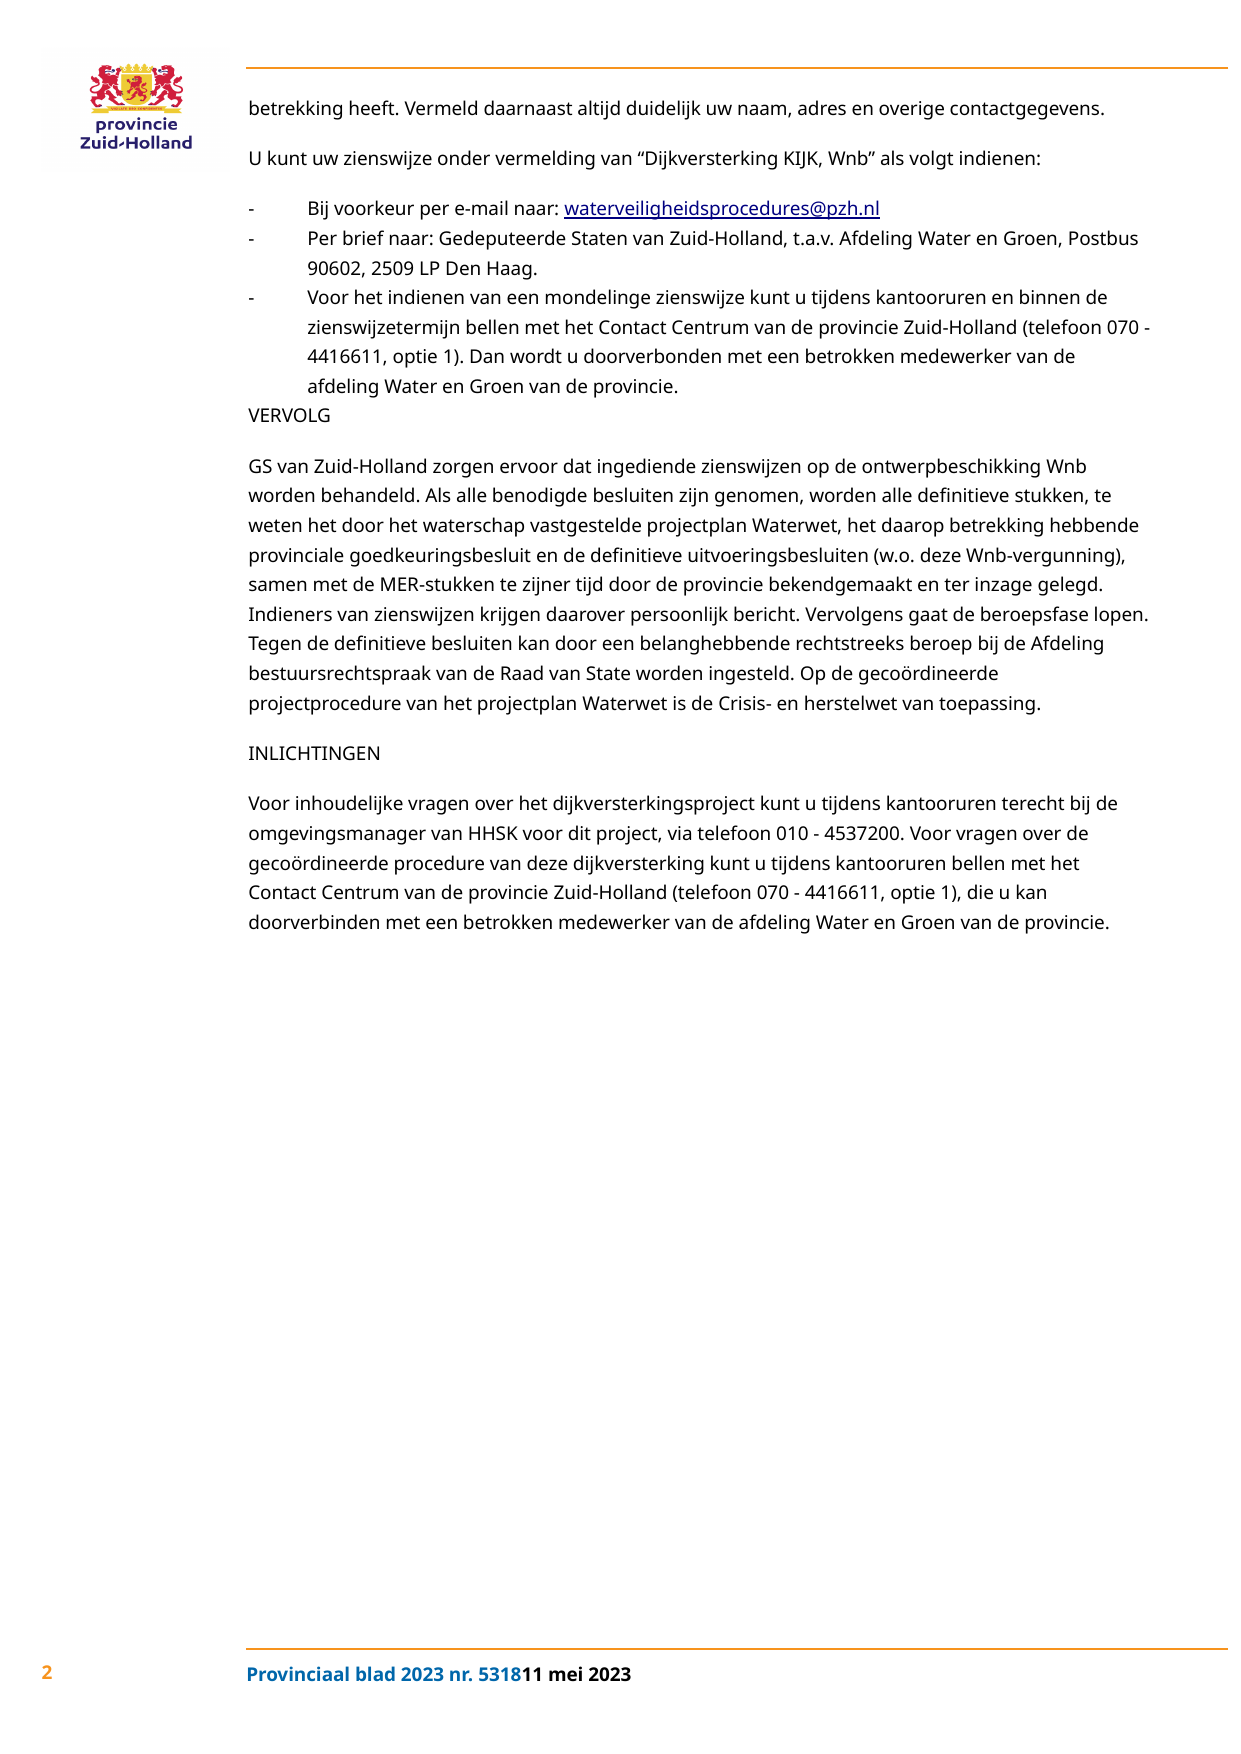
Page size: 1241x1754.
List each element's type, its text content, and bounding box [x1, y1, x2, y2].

list Voor het indienen van een mondelinge zienswijze kunt u tijdens kantooruren en binnen de zienswijzetermijn bellen met het Contact Centrum van de provincie Zuid-Holland (telefoon 070 - 4416611, optie 1). Dan wordt u doorverbonden met een betrokken medewerker van de afdeling Water en Groen van de provincie. [248, 284, 1152, 399]
list Bij voorkeur per e-mail naar: waterveiligheidsprocedures@pzh.nl [248, 196, 1152, 221]
text VERVOLG [248, 403, 1152, 428]
list Per brief naar: Gedeputeerde Staten van Zuid-Holland, t.a.v. Afdeling Water en Groen, Postbus 90602, 2509 LP Den Haag. [248, 225, 1152, 281]
text U kunt uw zienswijze onder vermelding van “Dijkversterking KIJK, Wnb” als volgt indienen: [248, 145, 1152, 171]
text GS van Zuid-Holland zorgen ervoor dat ingediende zienswijzen op de ontwerpbeschikking Wnb worden behandeld. Als alle benodigde besluiten zijn genomen, worden alle definitieve stukken, te weten het door het waterschap vastgestelde projectplan Waterwet, het daarop betrekking hebbende provinciale goedkeuringsbesluit en de definitieve uitvoeringsbesluiten (w.o. deze Wnb-vergunning), samen met de MER-stukken te zijner tijd door de provincie bekendgemaakt en ter inzage gelegd. Indieners van zienswijzen krijgen daarover persoonlijk bericht. Vervolgens gaat de beroepsfase lopen. Tegen de definitieve besluiten kan door een belanghebbende rechtstreeks beroep bij de Afdeling bestuursrechtspraak van de Raad van State worden ingesteld. Op de gecoördineerde projectprocedure van het projectplan Waterwet is de Crisis- en herstelwet van toepassing. [248, 453, 1152, 716]
text betrekking heeft. Vermeld daarnaast altijd duidelijk uw naam, adres en overige contactgegevens. [248, 95, 1152, 121]
text Voor inhoudelijke vragen over het dijkversterkingsproject kunt u tijdens kantooruren terecht bij de omgevingsmanager van HHSK voor dit project, via telefoon 010 - 4537200. Voor vragen over de gecoördineerde procedure van deze dijkversterking kunt u tijdens kantooruren bellen met het Contact Centrum van de provincie Zuid-Holland (telefoon 070 - 4416611, optie 1), die u kan doorverbinden met een betrokken medewerker van de afdeling Water en Groen van de provincie. [248, 791, 1152, 935]
picture [41, 47, 231, 172]
text INLICHTINGEN [248, 740, 1152, 766]
